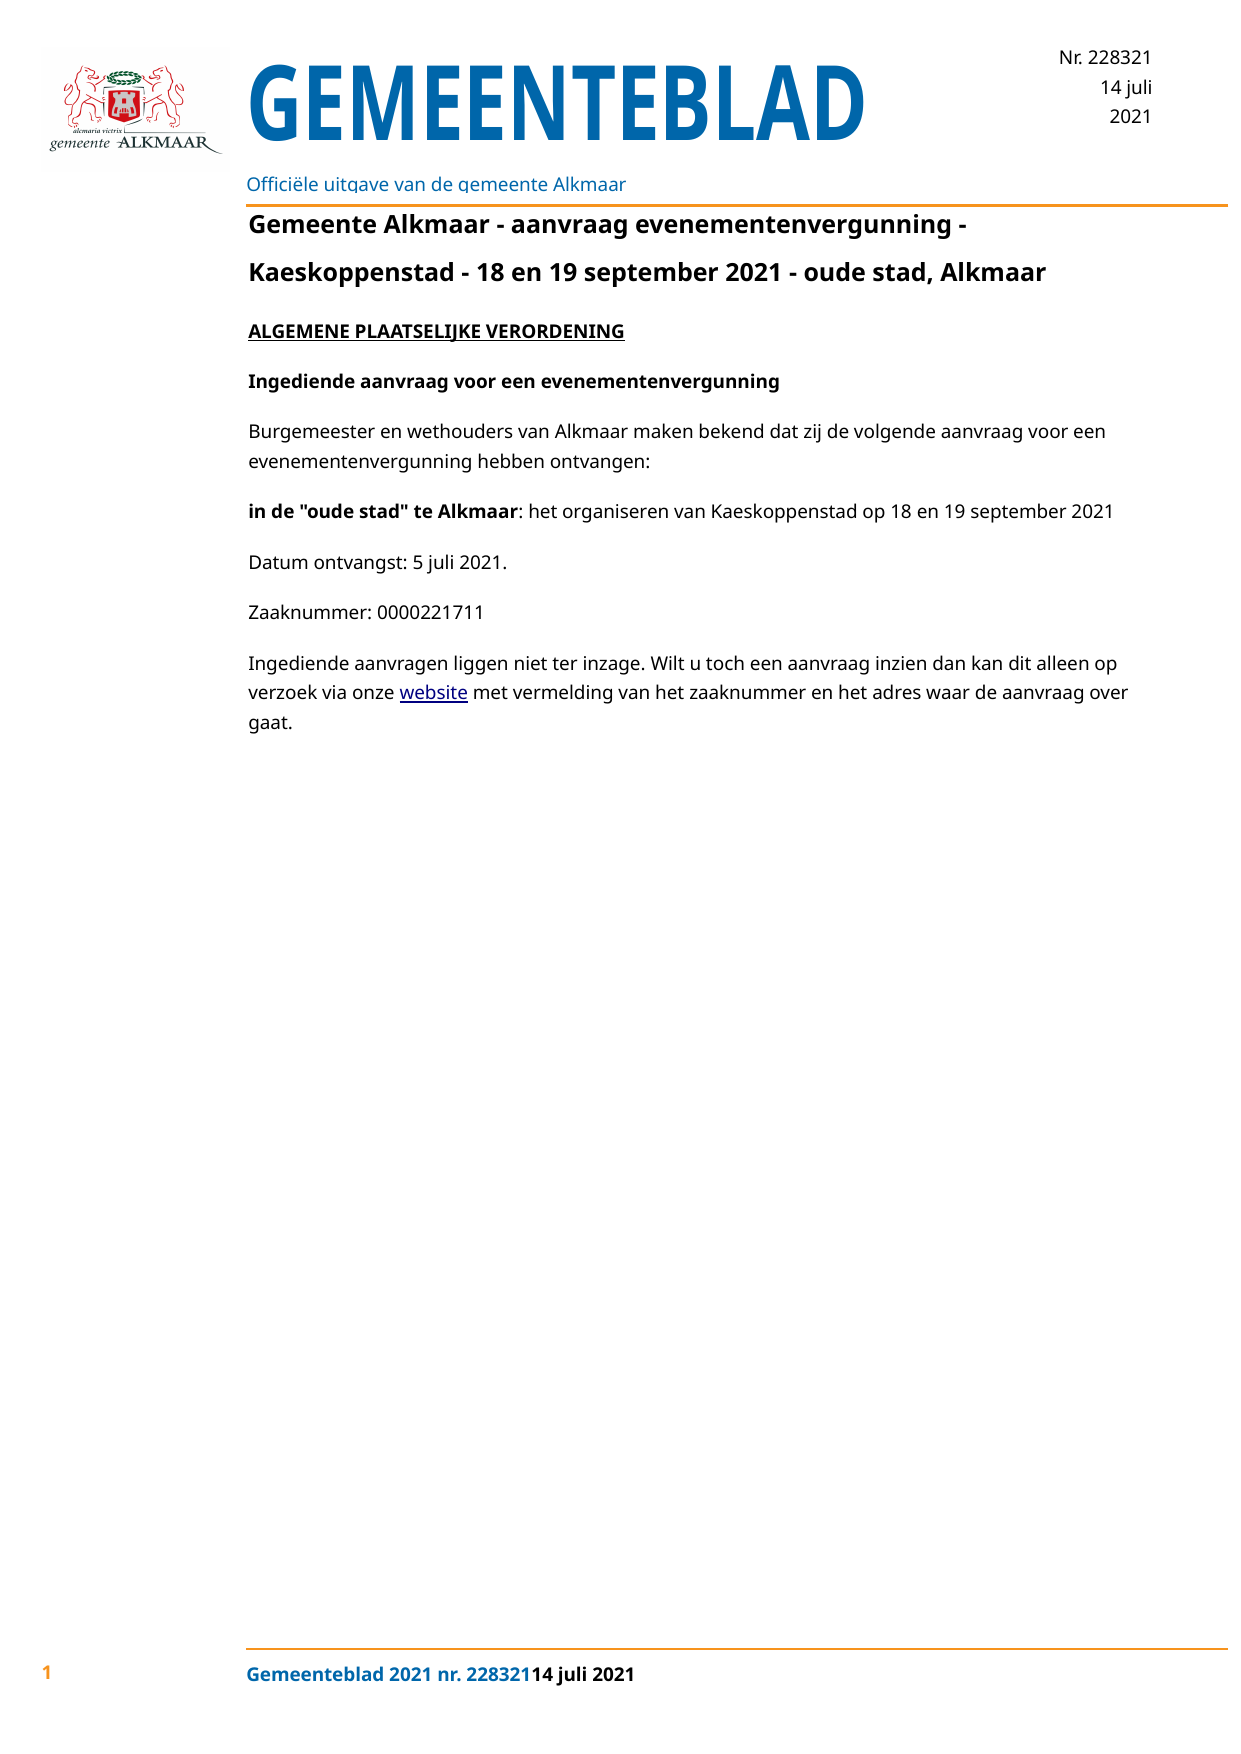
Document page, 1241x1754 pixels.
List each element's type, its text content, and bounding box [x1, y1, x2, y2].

text Gemeente Alkmaar - aanvraag evenementenvergunning - Kaeskoppenstad - 18 en 19 september 2021 - oude stad, Alkmaar [248, 207, 1152, 288]
picture [41, 47, 231, 172]
text Datum ontvangst: 5 juli 2021. [248, 549, 1152, 575]
text Ingediende aanvraag voor een evenementenvergunning [248, 368, 1152, 394]
text in de "oude stad" te Alkmaar: het organiseren van Kaeskoppenstad op 18 en 19 september 2021 [248, 499, 1152, 524]
text Burgemeester en wethouders van Alkmaar maken bekend dat zij de volgende aanvraag voor een evenementenvergunning hebben ontvangen: [248, 419, 1152, 474]
text Ingediende aanvragen liggen niet ter inzage. Wilt u toch een aanvraag inzien dan kan dit alleen op verzoek via onze website met vermelding van het zaaknummer en het adres waar de aanvraag over gaat. [248, 650, 1152, 735]
text ALGEMENE PLAATSELIJKE VERORDENING [248, 318, 1152, 344]
text Zaaknummer: 0000221711 [248, 599, 1152, 625]
